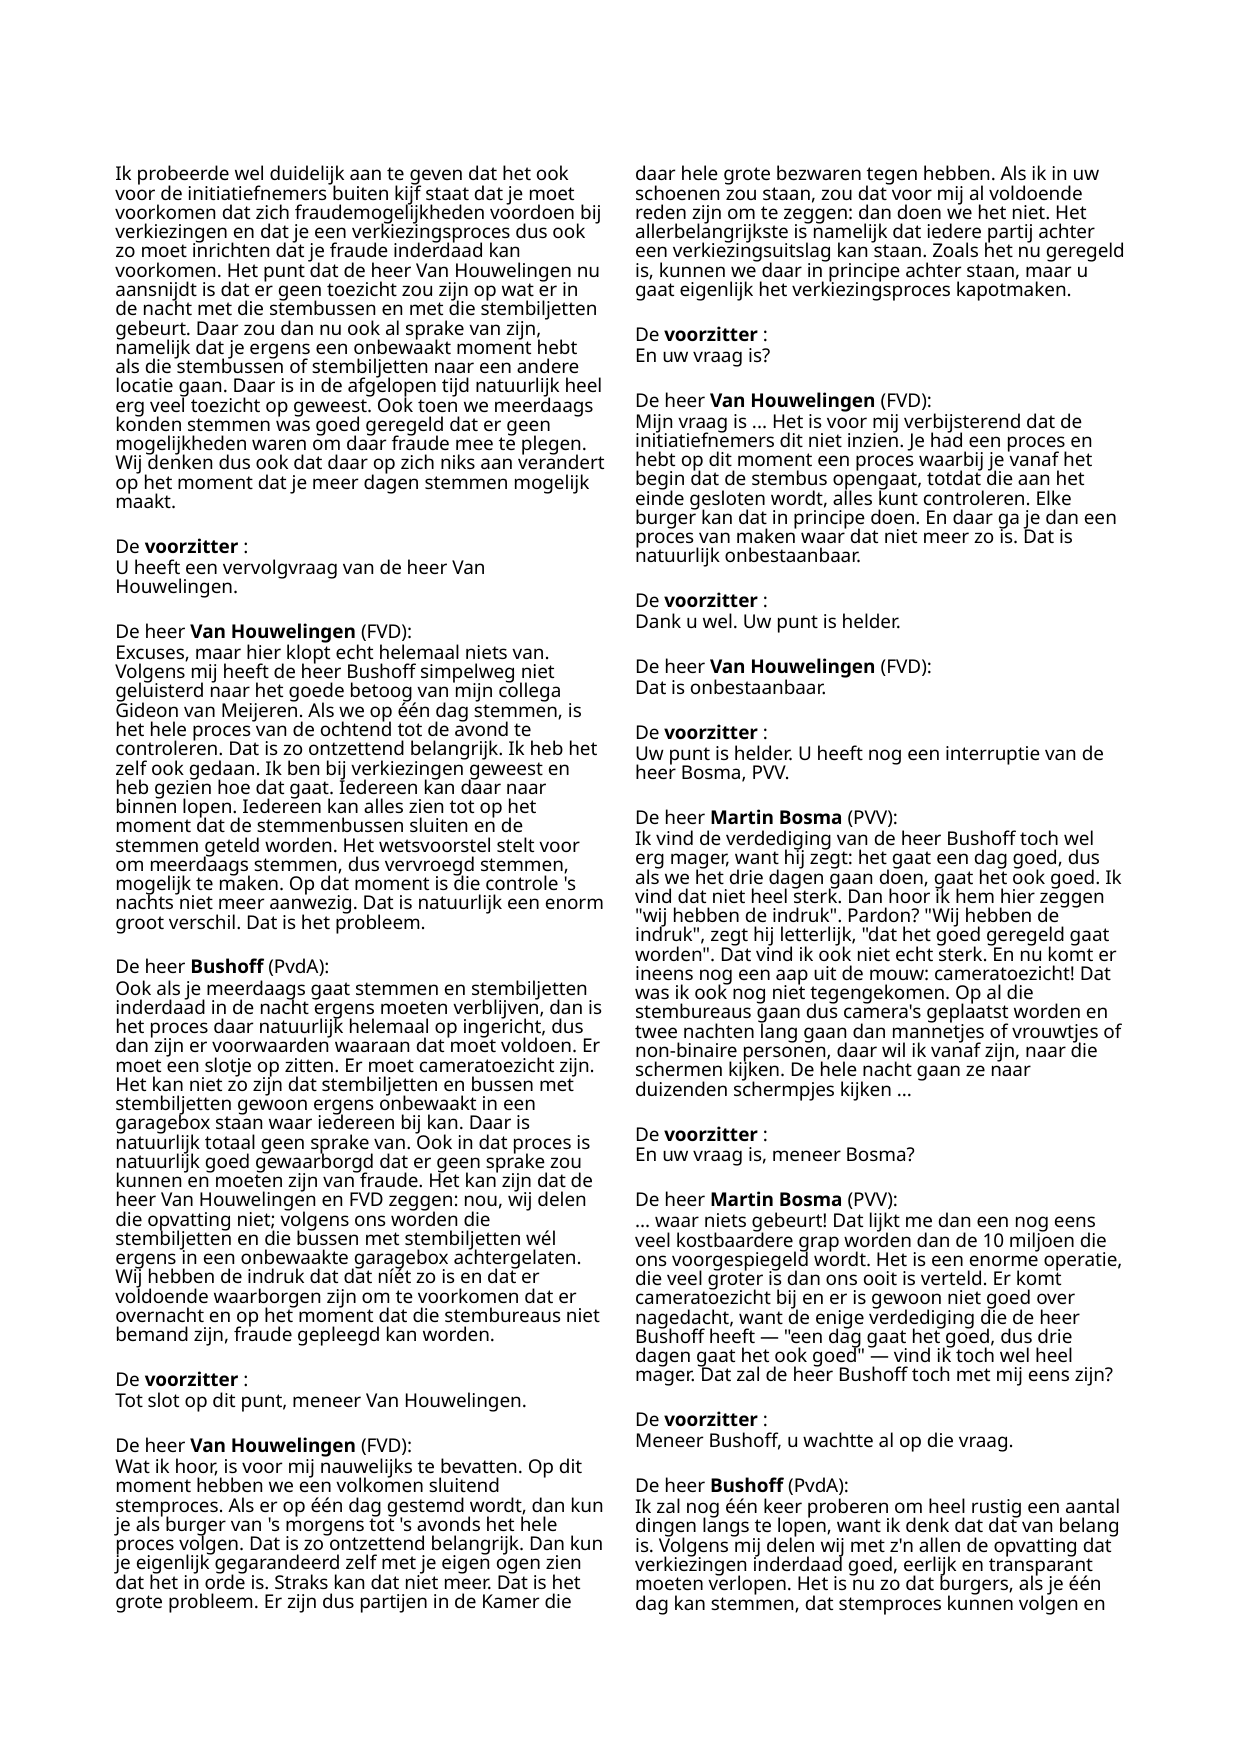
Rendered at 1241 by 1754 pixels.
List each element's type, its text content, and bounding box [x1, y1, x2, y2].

text De voorzitter : [115, 533, 605, 559]
text Tot slot op dit punt, meneer Van Houwelingen. [115, 1392, 605, 1411]
text ... waar niets gebeurt! Dat lijkt me dan een nog eens veel kostbaardere grap worden dan de 10 miljoen die ons voorgespiegeld wordt. Het is een enorme operatie, die veel groter is dan ons ooit is verteld. Er komt cameratoezicht bij en er is gewoon niet goed over nagedacht, want de enige verdediging die de heer Bushoff heeft — "een dag gaat het goed, dus drie dagen gaat het ook goed" — vind ik toch wel heel mager. Dat zal de heer Bushoff toch met mij eens zijn? [635, 1212, 1125, 1386]
text Ik zal nog één keer proberen om heel rustig een aantal dingen langs te lopen, want ik denk dat dat van belang is. Volgens mij delen wij met z'n allen de opvatting dat verkiezingen inderdaad goed, eerlijk en transparant moeten verlopen. Het is nu zo dat burgers, als je één dag kan stemmen, dat stemproces kunnen volgen en [635, 1498, 1125, 1614]
text De heer Bushoff (PvdA): [635, 1472, 1125, 1498]
text De heer Van Houwelingen (FVD): [635, 387, 1125, 413]
text De heer Van Houwelingen (FVD): [635, 653, 1125, 679]
text De voorzitter : [635, 1407, 1125, 1432]
text De voorzitter : [635, 321, 1125, 347]
text De heer Bushoff (PvdA): [115, 954, 605, 979]
text De voorzitter : [635, 719, 1125, 745]
text En uw vraag is? [635, 347, 1125, 366]
text De heer Van Houwelingen (FVD): [115, 618, 605, 644]
text Dank u wel. Uw punt is helder. [635, 613, 1125, 633]
text Ik probeerde wel duidelijk aan te geven dat het ook voor de initiatiefnemers buiten kijf staat dat je moet voorkomen dat zich fraudemogelijkheden voordoen bij verkiezingen en dat je een verkiezingsproces dus ook zo moet inrichten dat je fraude inderdaad kan voorkomen. Het punt dat de heer Van Houwelingen nu aansnijdt is dat er geen toezicht zou zijn op wat er in de nacht met die stembussen en met die stembiljetten gebeurt. Daar zou dan nu ook al sprake van zijn, namelijk dat je ergens een onbewaakt moment hebt als die stembussen of stembiljetten naar een andere locatie gaan. Daar is in de afgelopen tijd natuurlijk heel erg veel toezicht op geweest. Ook toen we meerdaags konden stemmen was goed geregeld dat er geen mogelijkheden waren om daar fraude mee te plegen. Wij denken dus ook dat daar op zich niks aan verandert op het moment dat je meer dagen stemmen mogelijk maakt. [115, 165, 605, 512]
text Ook als je meerdaags gaat stemmen en stembiljetten inderdaad in de nacht ergens moeten verblijven, dan is het proces daar natuurlijk helemaal op ingericht, dus dan zijn er voorwaarden waaraan dat moet voldoen. Er moet een slotje op zitten. Er moet cameratoezicht zijn. Het kan niet zo zijn dat stembiljetten en bussen met stembiljetten gewoon ergens onbewaakt in een garagebox staan waar iedereen bij kan. Daar is natuurlijk totaal geen sprake van. Ook in dat proces is natuurlijk goed gewaarborgd dat er geen sprake zou kunnen en moeten zijn van fraude. Het kan zijn dat de heer Van Houwelingen en FVD zeggen: nou, wij delen die opvatting niet; volgens ons worden die stembiljetten en die bussen met stembiljetten wél ergens in een onbewaakte garagebox achtergelaten. Wij hebben de indruk dat dat níét zo is en dat er voldoende waarborgen zijn om te voorkomen dat er overnacht en op het moment dat die stembureaus niet bemand zijn, fraude gepleegd kan worden. [115, 979, 605, 1346]
text Ik vind de verdediging van de heer Bushoff toch wel erg mager, want hij zegt: het gaat een dag goed, dus als we het drie dagen gaan doen, gaat het ook goed. Ik vind dat niet heel sterk. Dan hoor ik hem hier zeggen "wij hebben de indruk". Pardon? "Wij hebben de indruk", zegt hij letterlijk, "dat het goed geregeld gaat worden". Dat vind ik ook niet echt sterk. En nu komt er ineens nog een aap uit de mouw: cameratoezicht! Dat was ik ook nog niet tegengekomen. Op al die stembureaus gaan dus camera's geplaatst worden en twee nachten lang gaan dan mannetjes of vrouwtjes of non-binaire personen, daar wil ik vanaf zijn, naar die schermen kijken. De hele nacht gaan ze naar duizenden schermpjes kijken ... [635, 830, 1125, 1100]
text De voorzitter : [115, 1366, 605, 1392]
text Dat is onbestaanbaar. [635, 679, 1125, 698]
text Excuses, maar hier klopt echt helemaal niets van. Volgens mij heeft de heer Bushoff simpelweg niet geluisterd naar het goede betoog van mijn collega Gideon van Meijeren. Als we op één dag stemmen, is het hele proces van de ochtend tot de avond te controleren. Dat is zo ontzettend belangrijk. Ik heb het zelf ook gedaan. Ik ben bij verkiezingen geweest en heb gezien hoe dat gaat. Iedereen kan daar naar binnen lopen. Iedereen kan alles zien tot op het moment dat de stemmenbussen sluiten en de stemmen geteld worden. Het wetsvoorstel stelt voor om meerdaags stemmen, dus vervroegd stemmen, mogelijk te maken. Op dat moment is die controle 's nachts niet meer aanwezig. Dat is natuurlijk een enorm groot verschil. Dat is het probleem. [115, 644, 605, 933]
text De heer Martin Bosma (PVV): [635, 804, 1125, 830]
text Mijn vraag is ... Het is voor mij verbijsterend dat de initiatiefnemers dit niet inzien. Je had een proces en hebt op dit moment een proces waarbij je vanaf het begin dat de stembus opengaat, totdat die aan het einde gesloten wordt, alles kunt controleren. Elke burger kan dat in principe doen. En daar ga je dan een proces van maken waar dat niet meer zo is. Dat is natuurlijk onbestaanbaar. [635, 413, 1125, 567]
text De voorzitter : [635, 1121, 1125, 1146]
text Meneer Bushoff, u wachtte al op die vraag. [635, 1432, 1125, 1452]
text De heer Martin Bosma (PVV): [635, 1187, 1125, 1212]
text Uw punt is helder. U heeft nog een interruptie van de heer Bosma, PVV. [635, 745, 1125, 783]
text daar hele grote bezwaren tegen hebben. Als ik in uw schoenen zou staan, zou dat voor mij al voldoende reden zijn om te zeggen: dan doen we het niet. Het allerbelangrijkste is namelijk dat iedere partij achter een verkiezingsuitslag kan staan. Zoals het nu geregeld is, kunnen we daar in principe achter staan, maar u gaat eigenlijk het verkiezingsproces kapotmaken. [635, 165, 1125, 300]
text Wat ik hoor, is voor mij nauwelijks te bevatten. Op dit moment hebben we een volkomen sluitend stemproces. Als er op één dag gestemd wordt, dan kun je als burger van 's morgens tot 's avonds het hele proces volgen. Dat is zo ontzettend belangrijk. Dan kun je eigenlijk gegarandeerd zelf met je eigen ogen zien dat het in orde is. Straks kan dat niet meer. Dat is het grote probleem. Er zijn dus partijen in de Kamer die [115, 1458, 605, 1612]
text De heer Van Houwelingen (FVD): [115, 1432, 605, 1458]
text En uw vraag is, meneer Bosma? [635, 1146, 1125, 1166]
text U heeft een vervolgvraag van de heer Van Houwelingen. [115, 559, 605, 597]
text De voorzitter : [635, 588, 1125, 613]
